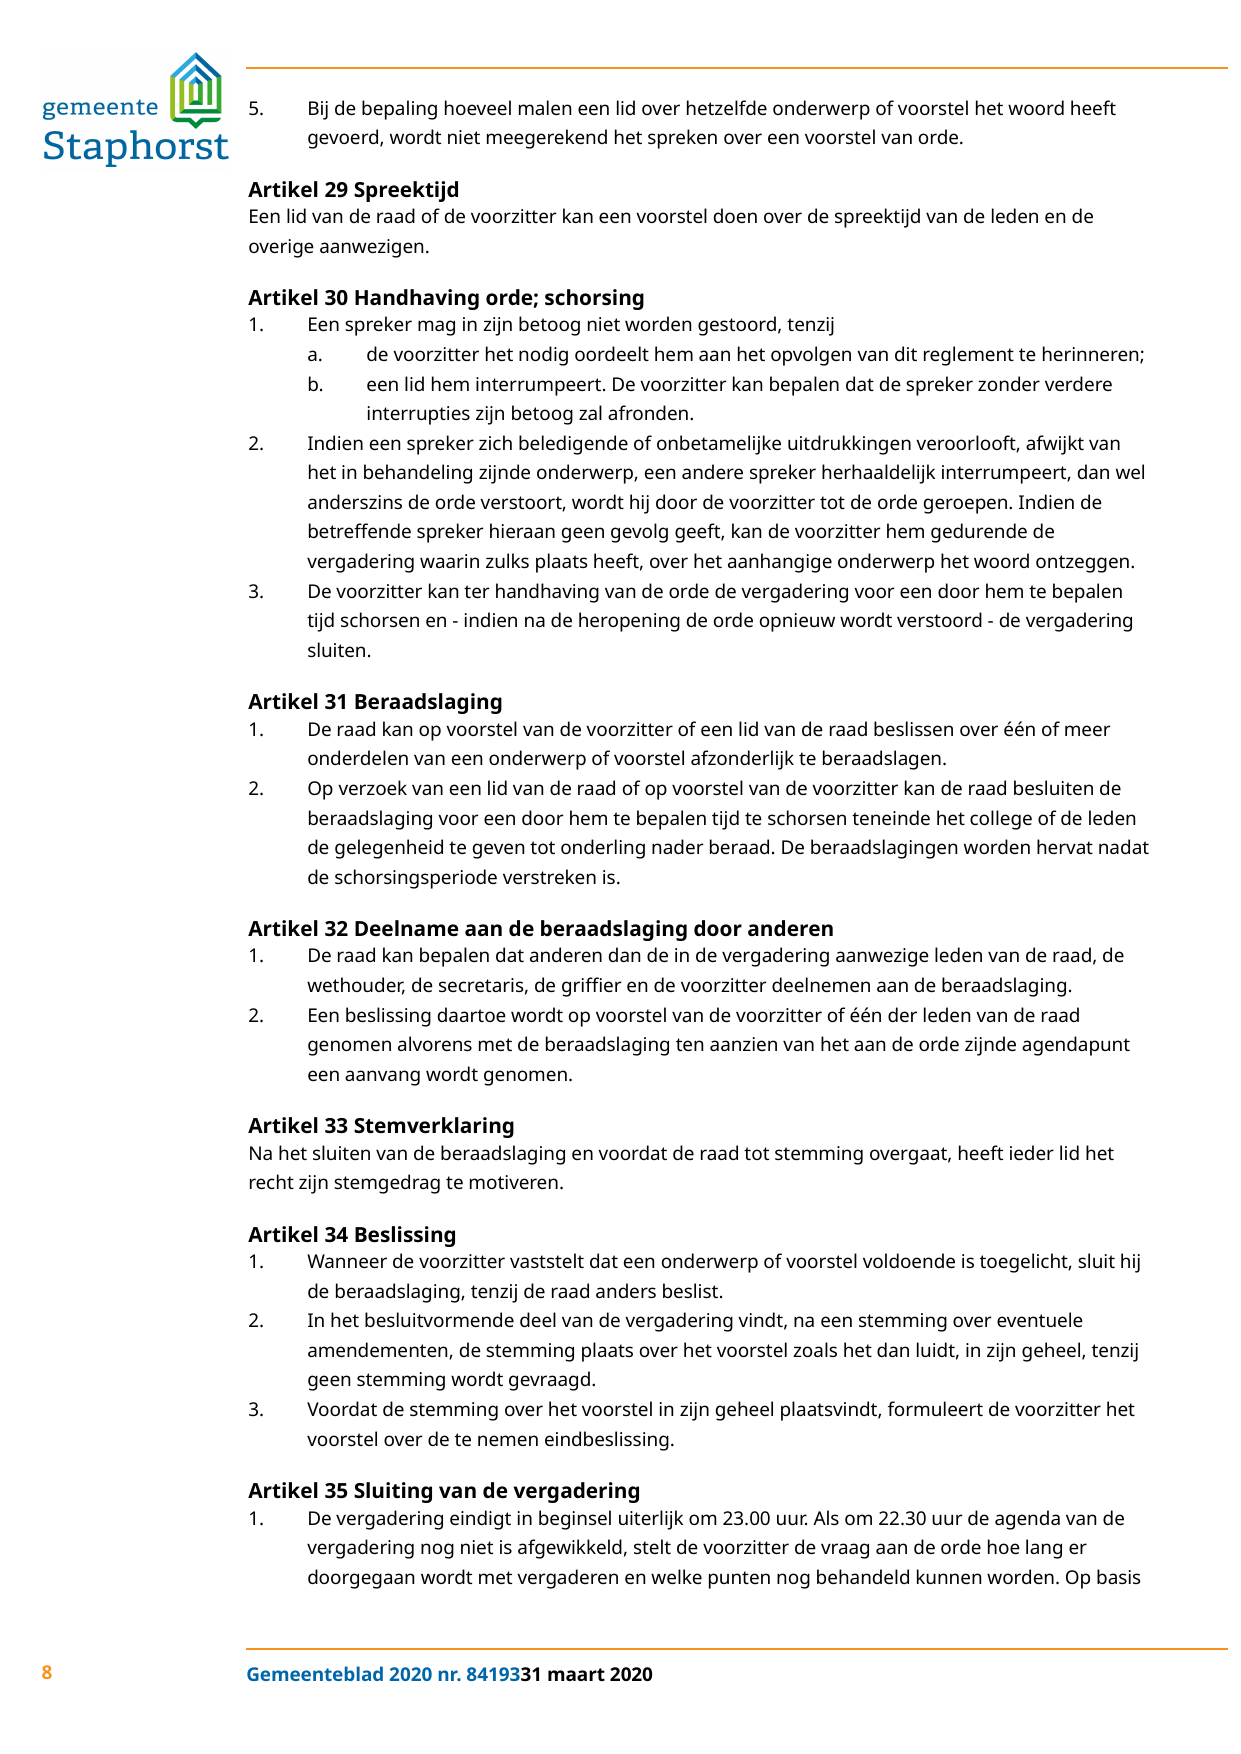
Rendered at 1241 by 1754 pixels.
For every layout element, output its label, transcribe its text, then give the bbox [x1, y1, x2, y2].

list Voordat de stemming over het voorstel in zijn geheel plaatsvindt, formuleert de voorzitter het voorstel over de te nemen eindbeslissing. [248, 1396, 1152, 1452]
text Artikel 35 Sluiting van de vergadering [248, 1476, 1152, 1505]
list De raad kan op voorstel van de voorzitter of een lid van de raad beslissen over één of meer onderdelen van een onderwerp of voorstel afzonderlijk te beraadslagen. [248, 716, 1152, 771]
text Artikel 29 Spreektijd [248, 175, 1152, 203]
list Indien een spreker zich beledigende of onbetamelijke uitdrukkingen veroorlooft, afwijkt van het in behandeling zijnde onderwerp, een andere spreker herhaaldelijk interrumpeert, dan wel anderszins de orde verstoort, wordt hij door de voorzitter tot de orde geroepen. Indien de betreffende spreker hieraan geen gevolg geeft, kan de voorzitter hem gedurende de vergadering waarin zulks plaats heeft, over het aanhangige onderwerp het woord ontzeggen. [248, 430, 1152, 574]
list Een spreker mag in zijn betoog niet worden gestoord, tenzij [248, 312, 1152, 337]
text Artikel 33 Stemverklaring [248, 1111, 1152, 1140]
list De raad kan bepalen dat anderen dan de in de vergadering aanwezige leden van de raad, de wethouder, de secretaris, de griffier en de voorzitter deelnemen aan de beraadslaging. [248, 943, 1152, 998]
list Bij de bepaling hoeveel malen een lid over hetzelfde onderwerp of voorstel het woord heeft gevoerd, wordt niet meegerekend het spreken over een voorstel van orde. [248, 95, 1152, 150]
list Op verzoek van een lid van de raad of op voorstel van de voorzitter kan de raad besluiten de beraadslaging voor een door hem te bepalen tijd te schorsen teneinde het college of de leden de gelegenheid te geven tot onderling nader beraad. De beraadslagingen worden hervat nadat de schorsingsperiode verstreken is. [248, 775, 1152, 889]
list de voorzitter het nodig oordeelt hem aan het opvolgen van dit reglement te herinneren; [307, 341, 1152, 367]
text Artikel 34 Beslissing [248, 1220, 1152, 1248]
text Artikel 30 Handhaving orde; schorsing [248, 283, 1152, 312]
list Wanneer de voorzitter vaststelt dat een onderwerp of voorstel voldoende is toegelicht, sluit hij de beraadslaging, tenzij de raad anders beslist. [248, 1248, 1152, 1304]
picture [41, 47, 231, 172]
text Een lid van de raad of de voorzitter kan een voorstel doen over de spreektijd van de leden en de overige aanwezigen. [248, 203, 1152, 258]
text Na het sluiten van de beraadslaging en voordat de raad tot stemming overgaat, heeft ieder lid het recht zijn stemgedrag te motiveren. [248, 1140, 1152, 1195]
list een lid hem interrumpeert. De voorzitter kan bepalen dat de spreker zonder verdere interrupties zijn betoog zal afronden. [307, 371, 1152, 426]
text Artikel 32 Deelname aan de beraadslaging door anderen [248, 914, 1152, 943]
list De voorzitter kan ter handhaving van de orde de vergadering voor een door hem te bepalen tijd schorsen en - indien na de heropening de orde opnieuw wordt verstoord - de vergadering sluiten. [248, 578, 1152, 663]
list De vergadering eindigt in beginsel uiterlijk om 23.00 uur. Als om 22.30 uur de agenda van de vergadering nog niet is afgewikkeld, stelt de voorzitter de vraag aan de orde hoe lang er doorgegaan wordt met vergaderen en welke punten nog behandeld kunnen worden. Op basis [248, 1505, 1152, 1589]
list In het besluitvormende deel van de vergadering vindt, na een stemming over eventuele amendementen, de stemming plaats over het voorstel zoals het dan luidt, in zijn geheel, tenzij geen stemming wordt gevraagd. [248, 1307, 1152, 1392]
list Een beslissing daartoe wordt op voorstel van de voorzitter of één der leden van de raad genomen alvorens met de beraadslaging ten aanzien van het aan de orde zijnde agendapunt een aanvang wordt genomen. [248, 1002, 1152, 1087]
text Artikel 31 Beraadslaging [248, 687, 1152, 716]
